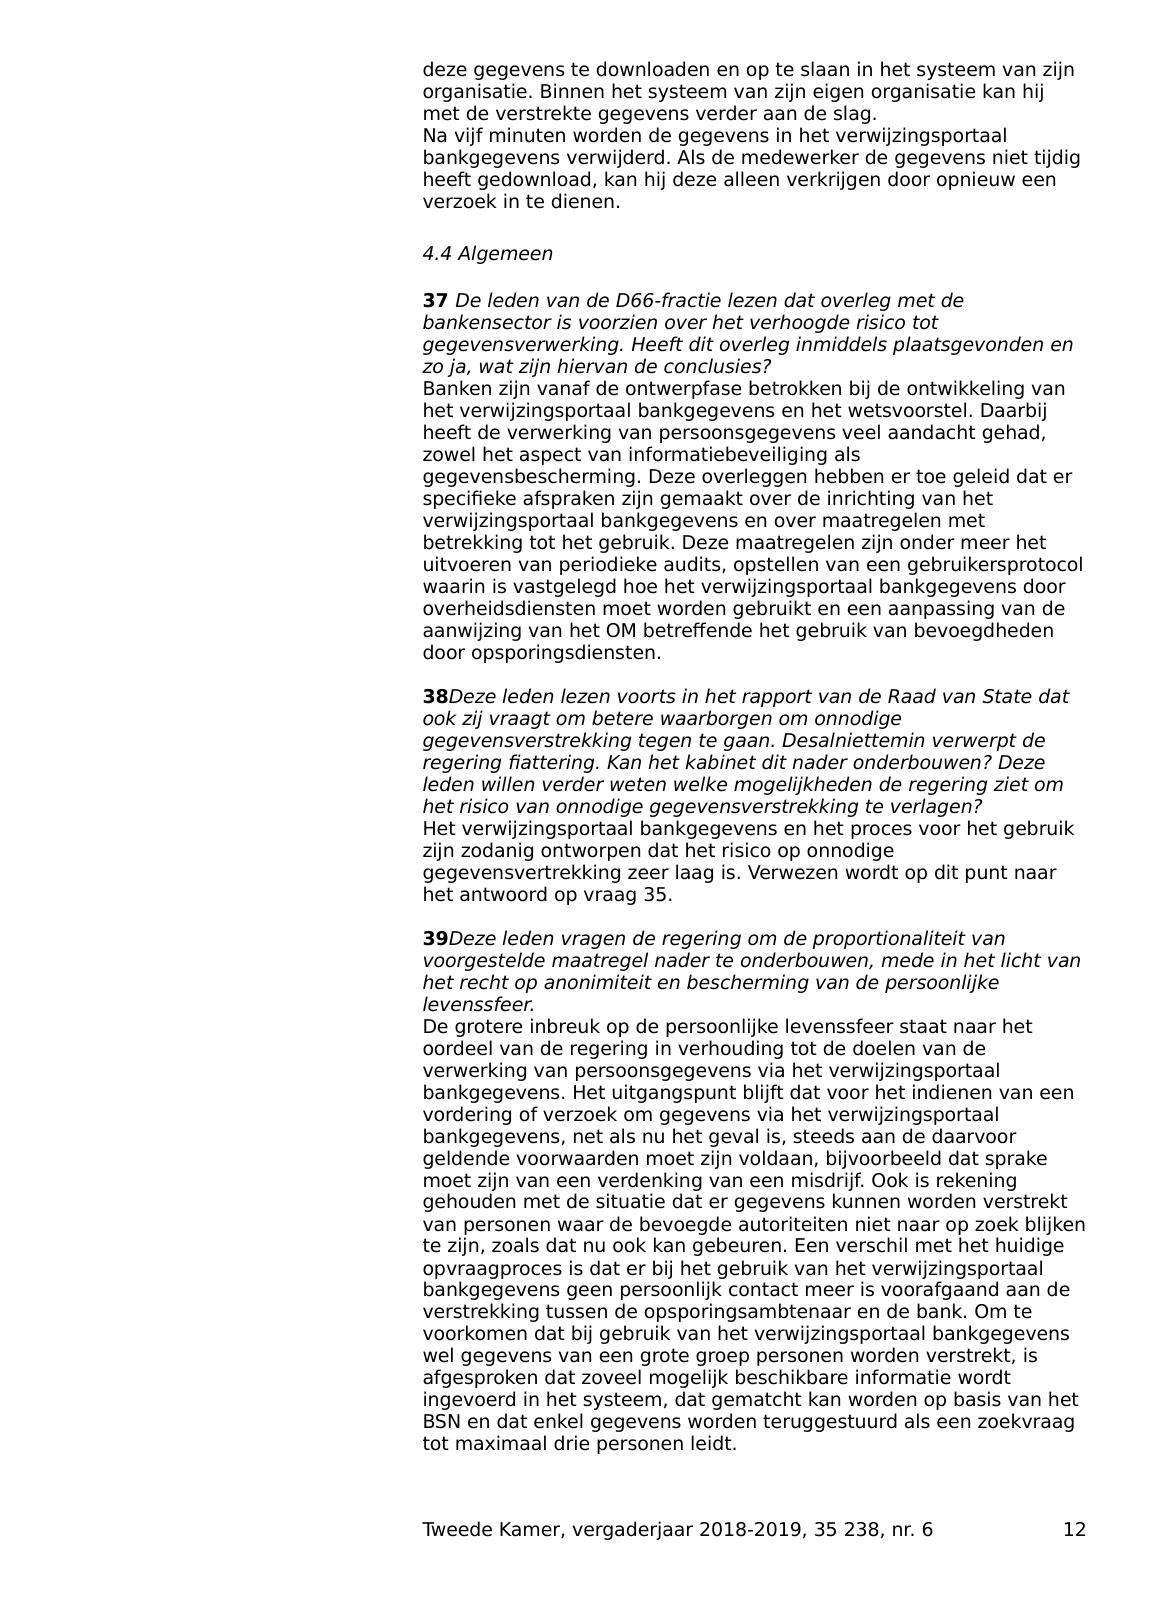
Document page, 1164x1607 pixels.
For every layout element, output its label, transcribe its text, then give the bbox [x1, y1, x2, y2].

text Na vijf minuten worden de gegevens in het verwijzingsportaal bankgegevens verwijderd. Als de medewerker de gegevens niet tijdig heeft gedownload, kan hij deze alleen verkrijgen door opnieuw een verzoek in te dienen. [422, 125, 1087, 213]
text De grotere inbreuk op de persoonlijke levenssfeer staat naar het oordeel van de regering in verhouding tot de doelen van de verwerking van persoonsgegevens via het verwijzingsportaal bankgegevens. Het uitgangspunt blijft dat voor het indienen van een vordering of verzoek om gegevens via het verwijzingsportaal bankgegevens, net als nu het geval is, steeds aan de daarvoor geldende voorwaarden moet zijn voldaan, bijvoorbeeld dat sprake moet zijn van een verdenking van een misdrijf. Ook is rekening gehouden met de situatie dat er gegevens kunnen worden verstrekt van personen waar de bevoegde autoriteiten niet naar op zoek blijken te zijn, zoals dat nu ook kan gebeuren. Een verschil met het huidige opvraagproces is dat er bij het gebruik van het verwijzingsportaal bankgegevens geen persoonlijk contact meer is voorafgaand aan de verstrekking tussen de opsporingsambtenaar en de bank. Om te voorkomen dat bij gebruik van het verwijzingsportaal bankgegevens wel gegevens van een grote groep personen worden verstrekt, is afgesproken dat zoveel mogelijk beschikbare informatie wordt ingevoerd in het systeem, dat gematcht kan worden op basis van het BSN en dat enkel gegevens worden teruggestuurd als een zoekvraag tot maximaal drie personen leidt. [422, 1016, 1087, 1455]
text deze gegevens te downloaden en op te slaan in het systeem van zijn organisatie. Binnen het systeem van zijn eigen organisatie kan hij met de verstrekte gegevens verder aan de slag. [422, 59, 1087, 125]
text 39Deze leden vragen de regering om de proportionaliteit van voorgestelde maatregel nader te onderbouwen, mede in het licht van het recht op anonimiteit en bescherming van de persoonlijke levenssfeer. [422, 928, 1087, 1016]
text 38Deze leden lezen voorts in het rapport van de Raad van State dat ook zij vraagt om betere waarborgen om onnodige gegevensverstrekking tegen te gaan. Desalniettemin verwerpt de regering fiattering. Kan het kabinet dit nader onderbouwen? Deze leden willen verder weten welke mogelijkheden de regering ziet om het risico van onnodige gegevensverstrekking te verlagen? [422, 686, 1087, 818]
text 37 De leden van de D66-fractie lezen dat overleg met de bankensector is voorzien over het verhoogde risico tot gegevensverwerking. Heeft dit overleg inmiddels plaatsgevonden en zo ja, wat zijn hiervan de conclusies? [422, 290, 1087, 378]
subtitle 4.4 Algemeen [422, 243, 1087, 265]
text Het verwijzingsportaal bankgegevens en het proces voor het gebruik zijn zodanig ontworpen dat het risico op onnodige gegevensvertrekking zeer laag is. Verwezen wordt op dit punt naar het antwoord op vraag 35. [422, 818, 1087, 906]
text Banken zijn vanaf de ontwerpfase betrokken bij de ontwikkeling van het verwijzingsportaal bankgegevens en het wetsvoorstel. Daarbij heeft de verwerking van persoonsgegevens veel aandacht gehad, zowel het aspect van informatiebeveiliging als gegevensbescherming. Deze overleggen hebben er toe geleid dat er specifieke afspraken zijn gemaakt over de inrichting van het verwijzingsportaal bankgegevens en over maatregelen met betrekking tot het gebruik. Deze maatregelen zijn onder meer het uitvoeren van periodieke audits, opstellen van een gebruikersprotocol waarin is vastgelegd hoe het verwijzingsportaal bankgegevens door overheidsdiensten moet worden gebruikt en een aanpassing van de aanwijzing van het OM betreffende het gebruik van bevoegdheden door opsporingsdiensten. [422, 378, 1087, 663]
